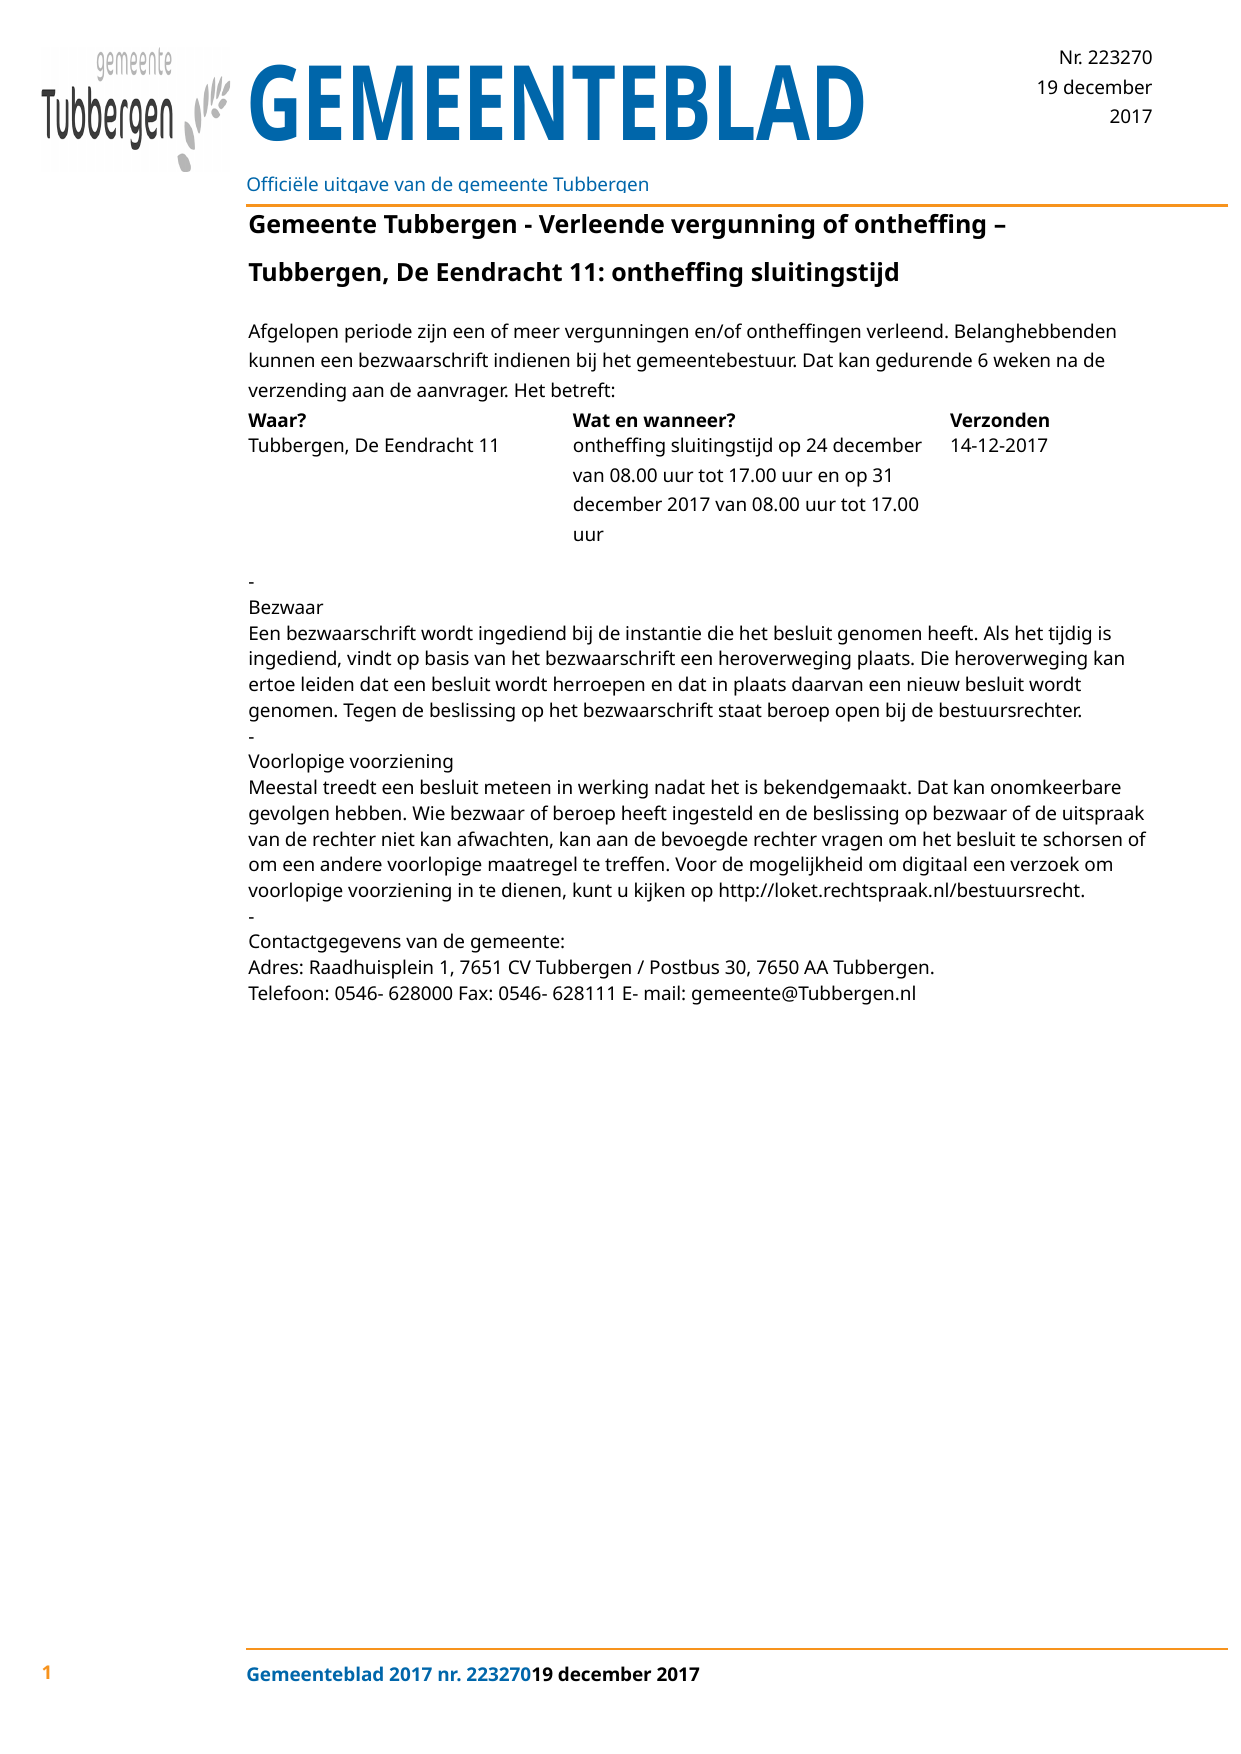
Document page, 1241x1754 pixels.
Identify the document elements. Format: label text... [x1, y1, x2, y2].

table_header Verzonden [950, 407, 1152, 432]
table_cell 14-12-2017 [950, 433, 1152, 547]
table_cell ontheffing sluitingstijd op 24 december van 08.00 uur tot 17.00 uur en op 31 december 2017 van 08.00 uur tot 17.00 uur [573, 433, 950, 547]
text Meestal treedt een besluit meteen in werking nadat het is bekendgemaakt. Dat kan onomkeerbare gevolgen hebben. Wie bezwaar of beroep heeft ingesteld en de beslissing op bezwaar of de uitspraak van de rechter niet kan afwachten, kan aan de bevoegde rechter vragen om het besluit te schorsen of om een andere voorlopige maatregel te treffen. Voor de mogelijkheid om digitaal een verzoek om voorlopige voorziening in te dienen, kunt u kijken op http://loket.rechtspraak.nl/bestuursrecht. [248, 774, 1152, 903]
text Voorlopige voorziening [248, 748, 1152, 774]
table_cell Tubbergen, De Eendracht 11 [248, 433, 573, 547]
table_header Waar? [248, 407, 573, 432]
text - [248, 903, 1152, 929]
picture [41, 47, 231, 172]
text - [248, 723, 1152, 748]
text Afgelopen periode zijn een of meer vergunningen en/of ontheffingen verleend. Belanghebbenden kunnen een bezwaarschrift indienen bij het gemeentebestuur. Dat kan gedurende 6 weken na de verzending aan de aanvrager. Het betreft: [248, 318, 1152, 403]
text Bezwaar [248, 594, 1152, 620]
text Adres: Raadhuisplein 1, 7651 CV Tubbergen / Postbus 30, 7650 AA Tubbergen. [248, 954, 1152, 980]
text - [248, 568, 1152, 594]
table_header Wat en wanneer? [573, 407, 950, 432]
text Contactgegevens van de gemeente: [248, 929, 1152, 954]
text Een bezwaarschrift wordt ingediend bij de instantie die het besluit genomen heeft. Als het tijdig is ingediend, vindt op basis van het bezwaarschrift een heroverweging plaats. Die heroverweging kan ertoe leiden dat een besluit wordt herroepen en dat in plaats daarvan een nieuw besluit wordt genomen. Tegen de beslissing op het bezwaarschrift staat beroep open bij de bestuursrechter. [248, 620, 1152, 723]
text Gemeente Tubbergen - Verleende vergunning of ontheffing – Tubbergen, De Eendracht 11: ontheffing sluitingstijd [248, 207, 1152, 288]
text Telefoon: 0546- 628000 Fax: 0546- 628111 E- mail: gemeente@Tubbergen.nl [248, 980, 1152, 1006]
